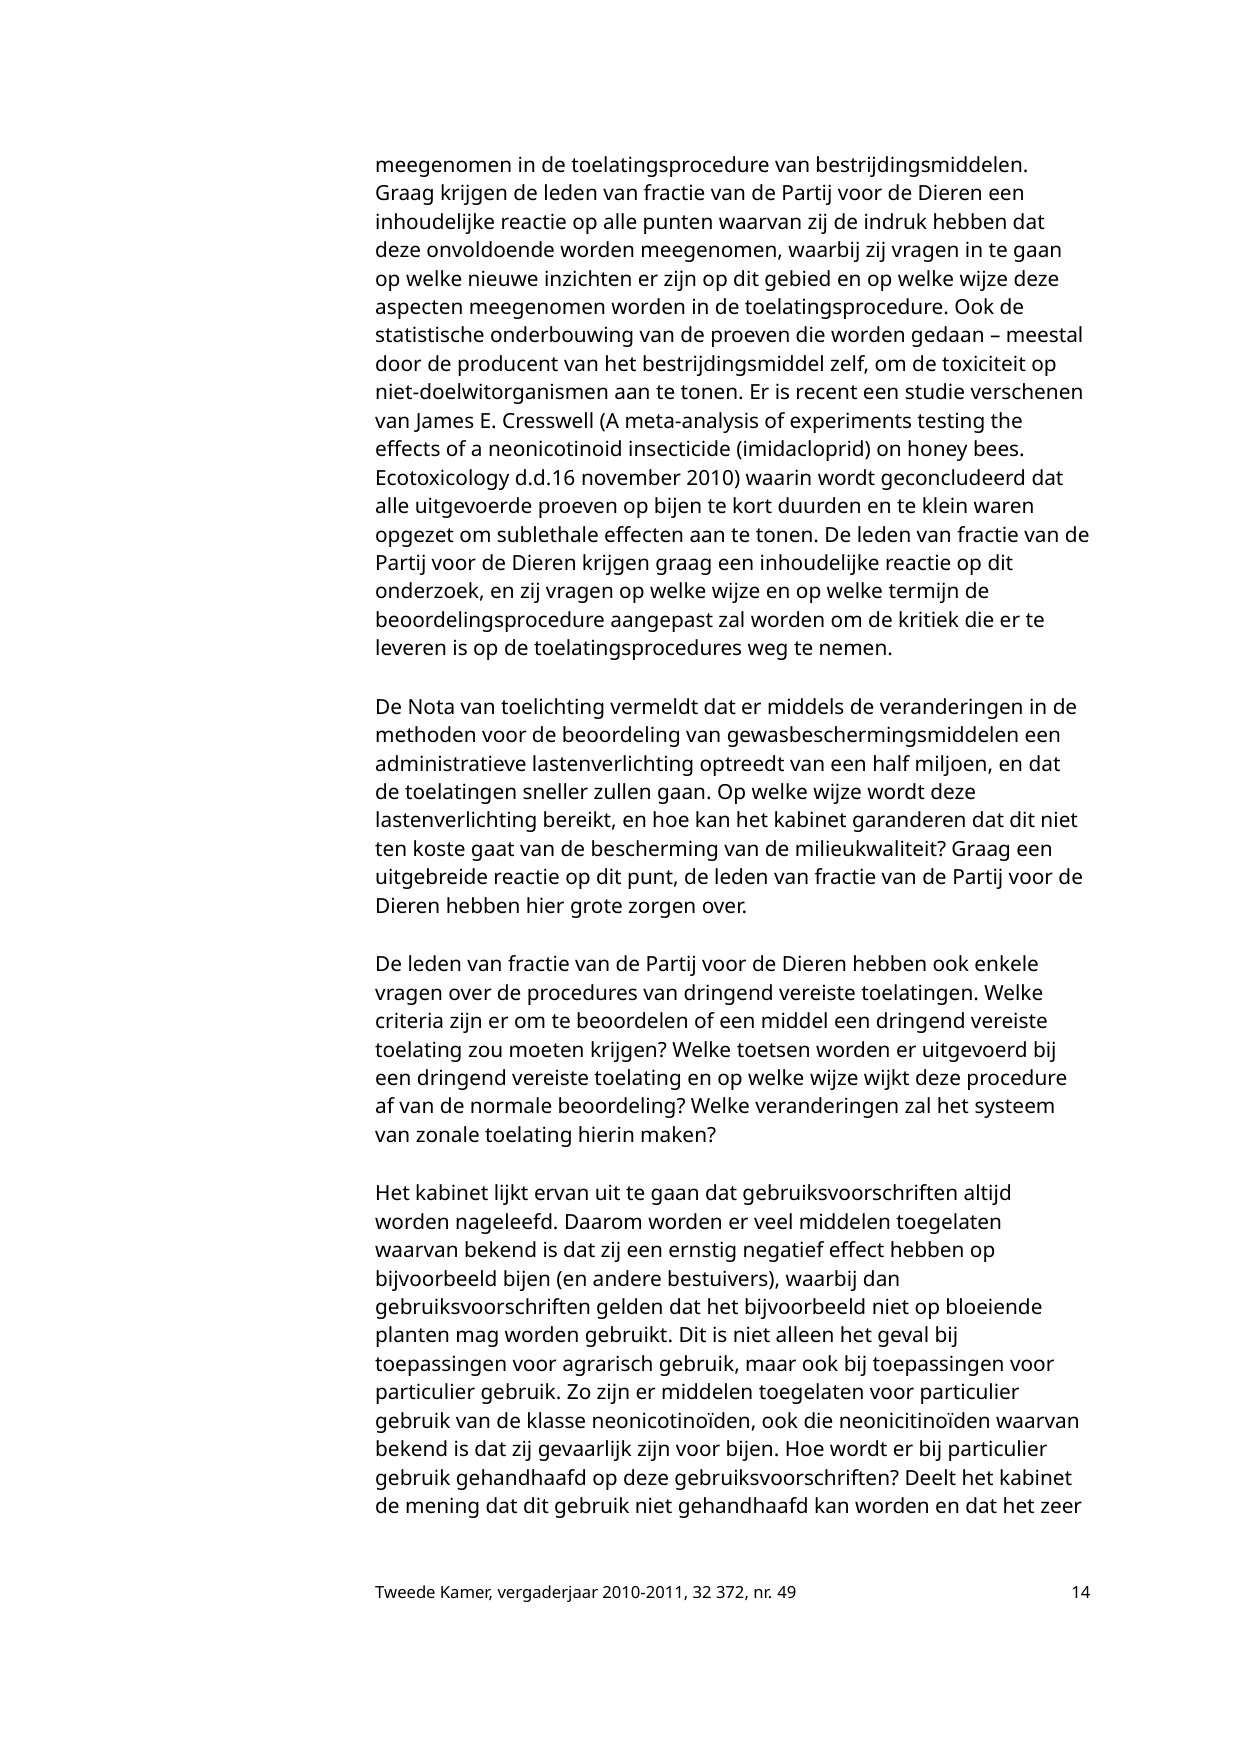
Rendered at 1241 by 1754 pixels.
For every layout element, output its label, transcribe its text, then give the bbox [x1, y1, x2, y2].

text De Nota van toelichting vermeldt dat er middels de veranderingen in de methoden voor de beoordeling van gewasbeschermingsmiddelen een administratieve lastenverlichting optreedt van een half miljoen, en dat de toelatingen sneller zullen gaan. Op welke wijze wordt deze lastenverlichting bereikt, en hoe kan het kabinet garanderen dat dit niet ten koste gaat van de bescherming van de milieukwaliteit? Graag een uitgebreide reactie op dit punt, de leden van fractie van de Partij voor de Dieren hebben hier grote zorgen over. [375, 692, 1090, 919]
text meegenomen in de toelatingsprocedure van bestrijdingsmiddelen. Graag krijgen de leden van fractie van de Partij voor de Dieren een inhoudelijke reactie op alle punten waarvan zij de indruk hebben dat deze onvoldoende worden meegenomen, waarbij zij vragen in te gaan op welke nieuwe inzichten er zijn op dit gebied en op welke wijze deze aspecten meegenomen worden in de toelatingsprocedure. Ook de statistische onderbouwing van de proeven die worden gedaan – meestal door de producent van het bestrijdingsmiddel zelf, om de toxiciteit op niet-doelwitorganismen aan te tonen. Er is recent een studie verschenen van James E. Cresswell (A meta-analysis of experiments testing the effects of a neonicotinoid insecticide (imidacloprid) on honey bees. Ecotoxicology d.d.16 november 2010) waarin wordt geconcludeerd dat alle uitgevoerde proeven op bijen te kort duurden en te klein waren opgezet om sublethale effecten aan te tonen. De leden van fractie van de Partij voor de Dieren krijgen graag een inhoudelijke reactie op dit onderzoek, en zij vragen op welke wijze en op welke termijn de beoordelingsprocedure aangepast zal worden om de kritiek die er te leveren is op de toelatingsprocedures weg te nemen. [375, 150, 1090, 662]
text De leden van fractie van de Partij voor de Dieren hebben ook enkele vragen over de procedures van dringend vereiste toelatingen. Welke criteria zijn er om te beoordelen of een middel een dringend vereiste toelating zou moeten krijgen? Welke toetsen worden er uitgevoerd bij een dringend vereiste toelating en op welke wijze wijkt deze procedure af van de normale beoordeling? Welke veranderingen zal het systeem van zonale toelating hierin maken? [375, 949, 1090, 1148]
text Het kabinet lijkt ervan uit te gaan dat gebruiksvoorschriften altijd worden nageleefd. Daarom worden er veel middelen toegelaten waarvan bekend is dat zij een ernstig negatief effect hebben op bijvoorbeeld bijen (en andere bestuivers), waarbij dan gebruiksvoorschriften gelden dat het bijvoorbeeld niet op bloeiende planten mag worden gebruikt. Dit is niet alleen het geval bij toepassingen voor agrarisch gebruik, maar ook bij toepassingen voor particulier gebruik. Zo zijn er middelen toegelaten voor particulier gebruik van de klasse neonicotinoïden, ook die neonicitinoïden waarvan bekend is dat zij gevaarlijk zijn voor bijen. Hoe wordt er bij particulier gebruik gehandhaafd op deze gebruiksvoorschriften? Deelt het kabinet de mening dat dit gebruik niet gehandhaafd kan worden en dat het zeer [375, 1178, 1090, 1520]
